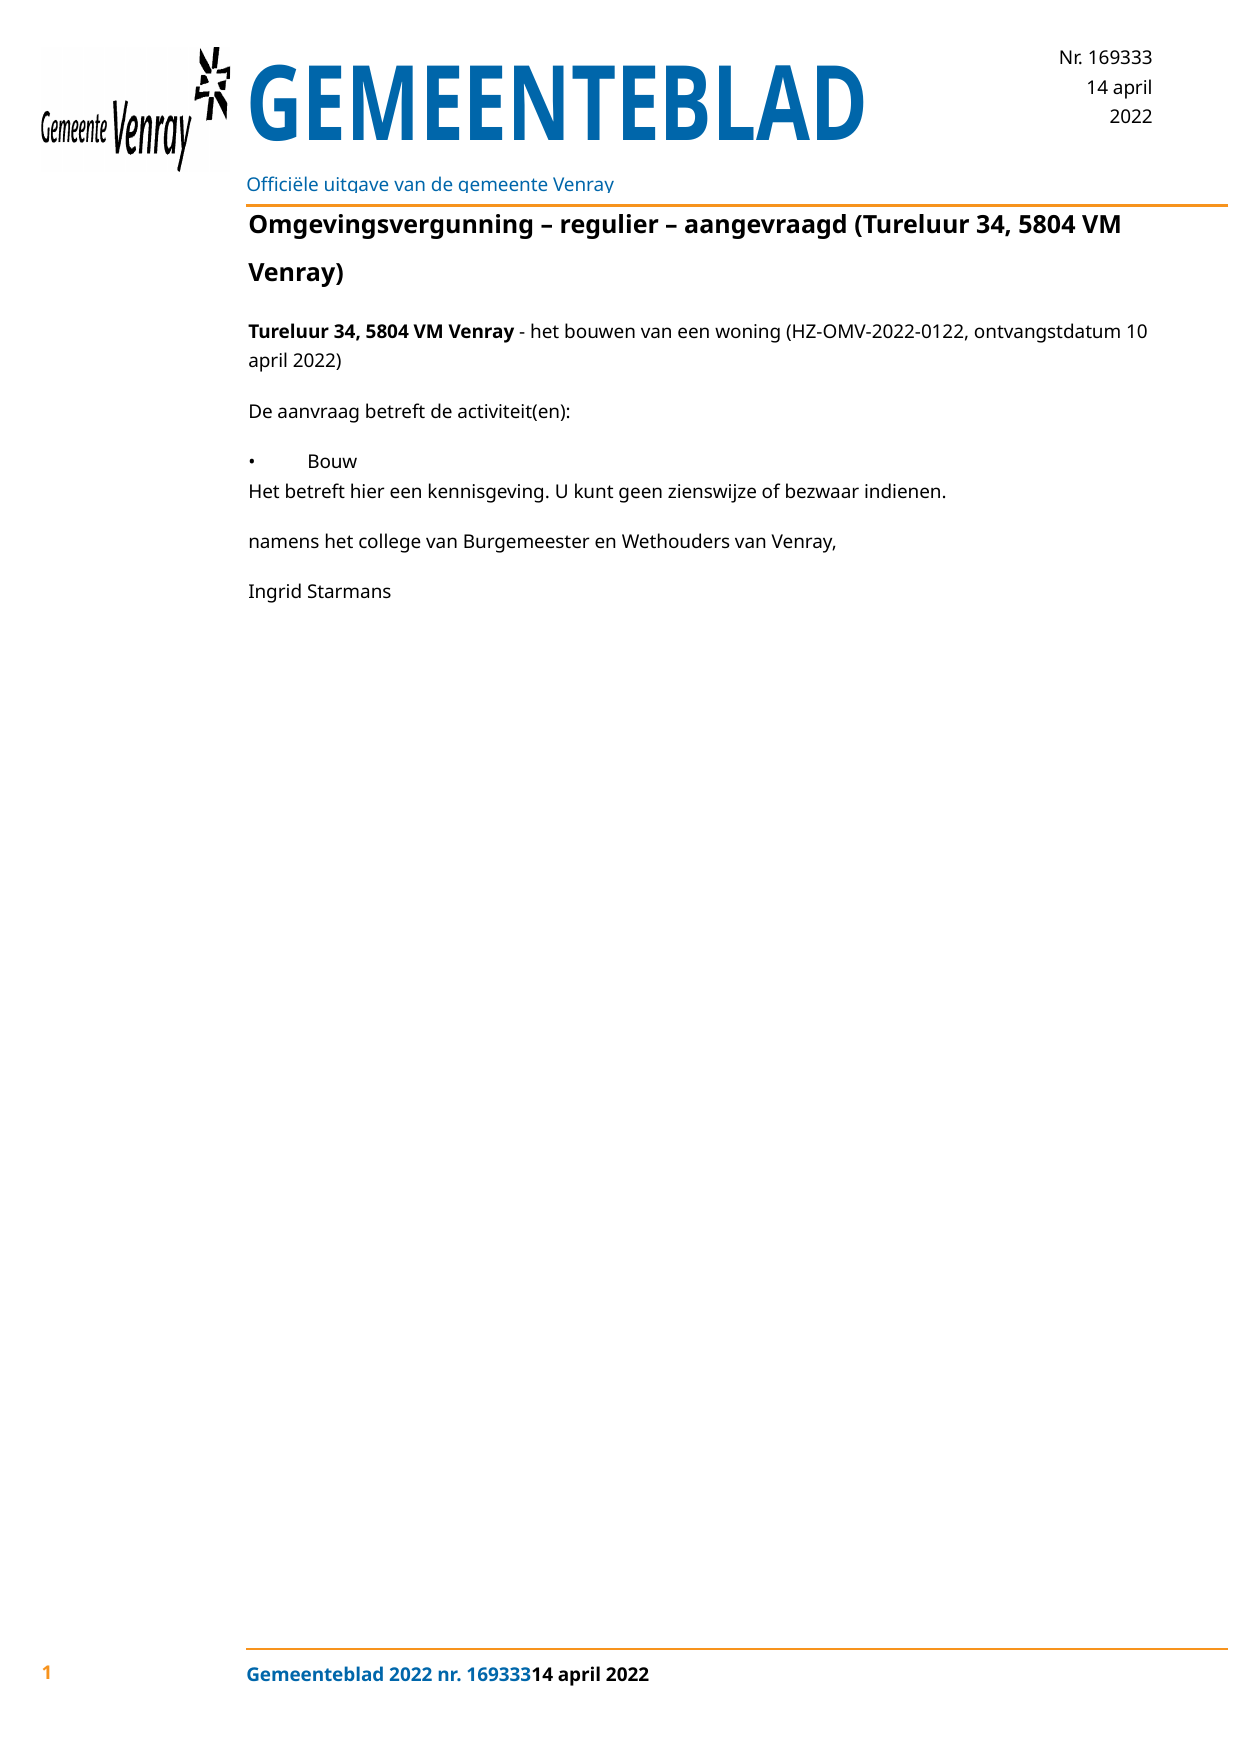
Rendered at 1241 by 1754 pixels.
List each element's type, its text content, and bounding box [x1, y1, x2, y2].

list Bouw [248, 448, 1152, 474]
text De aanvraag betreft de activiteit(en): [248, 398, 1152, 424]
text Tureluur 34, 5804 VM Venray - het bouwen van een woning (HZ-OMV-2022-0122, ontvangstdatum 10 april 2022) [248, 318, 1152, 373]
text namens het college van Burgemeester en Wethouders van Venray, [248, 528, 1152, 554]
text Het betreft hier een kennisgeving. U kunt geen zienswijze of bezwaar indienen. [248, 478, 1152, 504]
text Omgevingsvergunning – regulier – aangevraagd (Tureluur 34, 5804 VM Venray) [248, 207, 1152, 288]
picture [41, 47, 231, 172]
text Ingrid Starmans [248, 579, 1152, 604]
